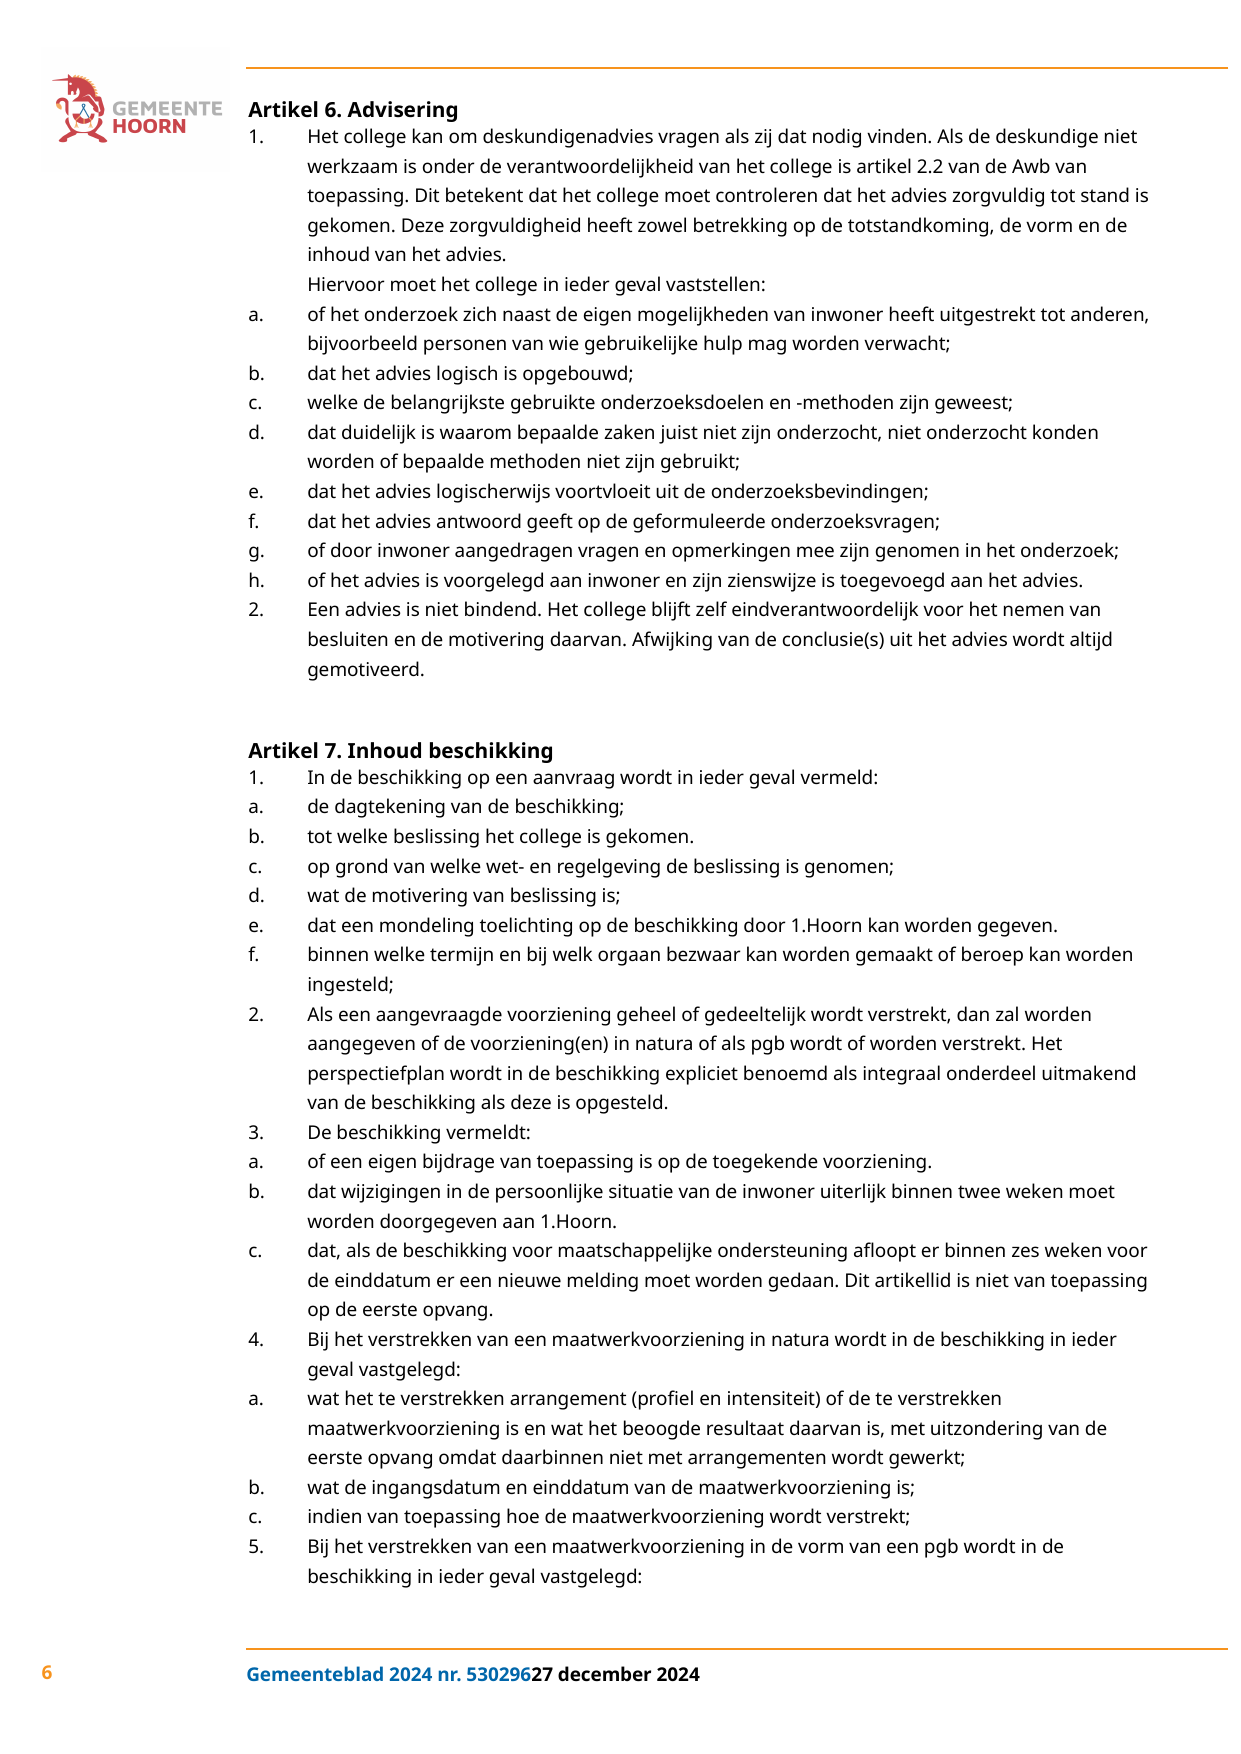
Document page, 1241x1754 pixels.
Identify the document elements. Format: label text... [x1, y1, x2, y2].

list Als een aangevraagde voorziening geheel of gedeeltelijk wordt verstrekt, dan zal worden aangegeven of de voorziening(en) in natura of als pgb wordt of worden verstrekt. Het perspectiefplan wordt in de beschikking expliciet benoemd als integraal onderdeel uitmakend van de beschikking als deze is opgesteld. [248, 1001, 1152, 1115]
list Bij het verstrekken van een maatwerkvoorziening in natura wordt in de beschikking in ieder geval vastgelegd: [248, 1326, 1152, 1382]
list wat de motivering van beslissing is; [248, 882, 1152, 908]
list de dagtekening van de beschikking; [248, 794, 1152, 819]
list indien van toepassing hoe de maatwerkvoorziening wordt verstrekt; [248, 1504, 1152, 1529]
list dat wijzigingen in de persoonlijke situatie van de inwoner uiterlijk binnen twee weken moet worden doorgegeven aan 1.Hoorn. [248, 1178, 1152, 1234]
list De beschikking vermeldt: [248, 1119, 1152, 1145]
list dat het advies logischerwijs voortvloeit uit de onderzoeksbevindingen; [248, 478, 1152, 504]
list of het advies is voorgelegd aan inwoner en zijn zienswijze is toegevoegd aan het advies. [248, 567, 1152, 593]
list of een eigen bijdrage van toepassing is op de toegekende voorziening. [248, 1149, 1152, 1174]
list dat het advies logisch is opgebouwd; [248, 360, 1152, 386]
list Een advies is niet bindend. Het college blijft zelf eindverantwoordelijk voor het nemen van besluiten en de motivering daarvan. Afwijking van de conclusie(s) uit het advies wordt altijd gemotiveerd. [248, 597, 1152, 681]
list Bij het verstrekken van een maatwerkvoorziening in de vorm van een pgb wordt in de beschikking in ieder geval vastgelegd: [248, 1533, 1152, 1589]
list Het college kan om deskundigenadvies vragen als zij dat nodig vinden. Als de deskundige niet werkzaam is onder de verantwoordelijkheid van het college is artikel 2.2 van de Awb van toepassing. Dit betekent dat het college moet controleren dat het advies zorgvuldig tot stand is gekomen. Deze zorgvuldigheid heeft zowel betrekking op de totstandkoming, de vorm en de inhoud van het advies. [248, 123, 1152, 267]
text Artikel 6. Advisering [248, 95, 1152, 123]
list Hiervoor moet het college in ieder geval vaststellen: [248, 271, 1152, 297]
list dat het advies antwoord geeft op de geformuleerde onderzoeksvragen; [248, 508, 1152, 533]
list welke de belangrijkste gebruikte onderzoeksdoelen en -methoden zijn geweest; [248, 389, 1152, 415]
list tot welke beslissing het college is gekomen. [248, 823, 1152, 849]
list binnen welke termijn en bij welk orgaan bezwaar kan worden gemaakt of beroep kan worden ingesteld; [248, 942, 1152, 997]
list of door inwoner aangedragen vragen en opmerkingen mee zijn genomen in het onderzoek; [248, 537, 1152, 563]
list dat duidelijk is waarom bepaalde zaken juist niet zijn onderzocht, niet onderzocht konden worden of bepaalde methoden niet zijn gebruikt; [248, 419, 1152, 474]
list dat een mondeling toelichting op de beschikking door 1.Hoorn kan worden gegeven. [248, 912, 1152, 938]
list In de beschikking op een aanvraag wordt in ieder geval vermeld: [248, 764, 1152, 790]
picture [41, 47, 231, 172]
list wat de ingangsdatum en einddatum van de maatwerkvoorziening is; [248, 1474, 1152, 1500]
list op grond van welke wet- en regelgeving de beslissing is genomen; [248, 853, 1152, 879]
text Artikel 7. Inhoud beschikking [248, 736, 1152, 764]
list dat, als de beschikking voor maatschappelijke ondersteuning afloopt er binnen zes weken voor de einddatum er een nieuwe melding moet worden gedaan. Dit artikellid is niet van toepassing op de eerste opvang. [248, 1237, 1152, 1322]
list of het onderzoek zich naast de eigen mogelijkheden van inwoner heeft uitgestrekt tot anderen, bijvoorbeeld personen van wie gebruikelijke hulp mag worden verwacht; [248, 301, 1152, 356]
list wat het te verstrekken arrangement (profiel en intensiteit) of de te verstrekken maatwerkvoorziening is en wat het beoogde resultaat daarvan is, met uitzondering van de eerste opvang omdat daarbinnen niet met arrangementen wordt gewerkt; [248, 1385, 1152, 1470]
